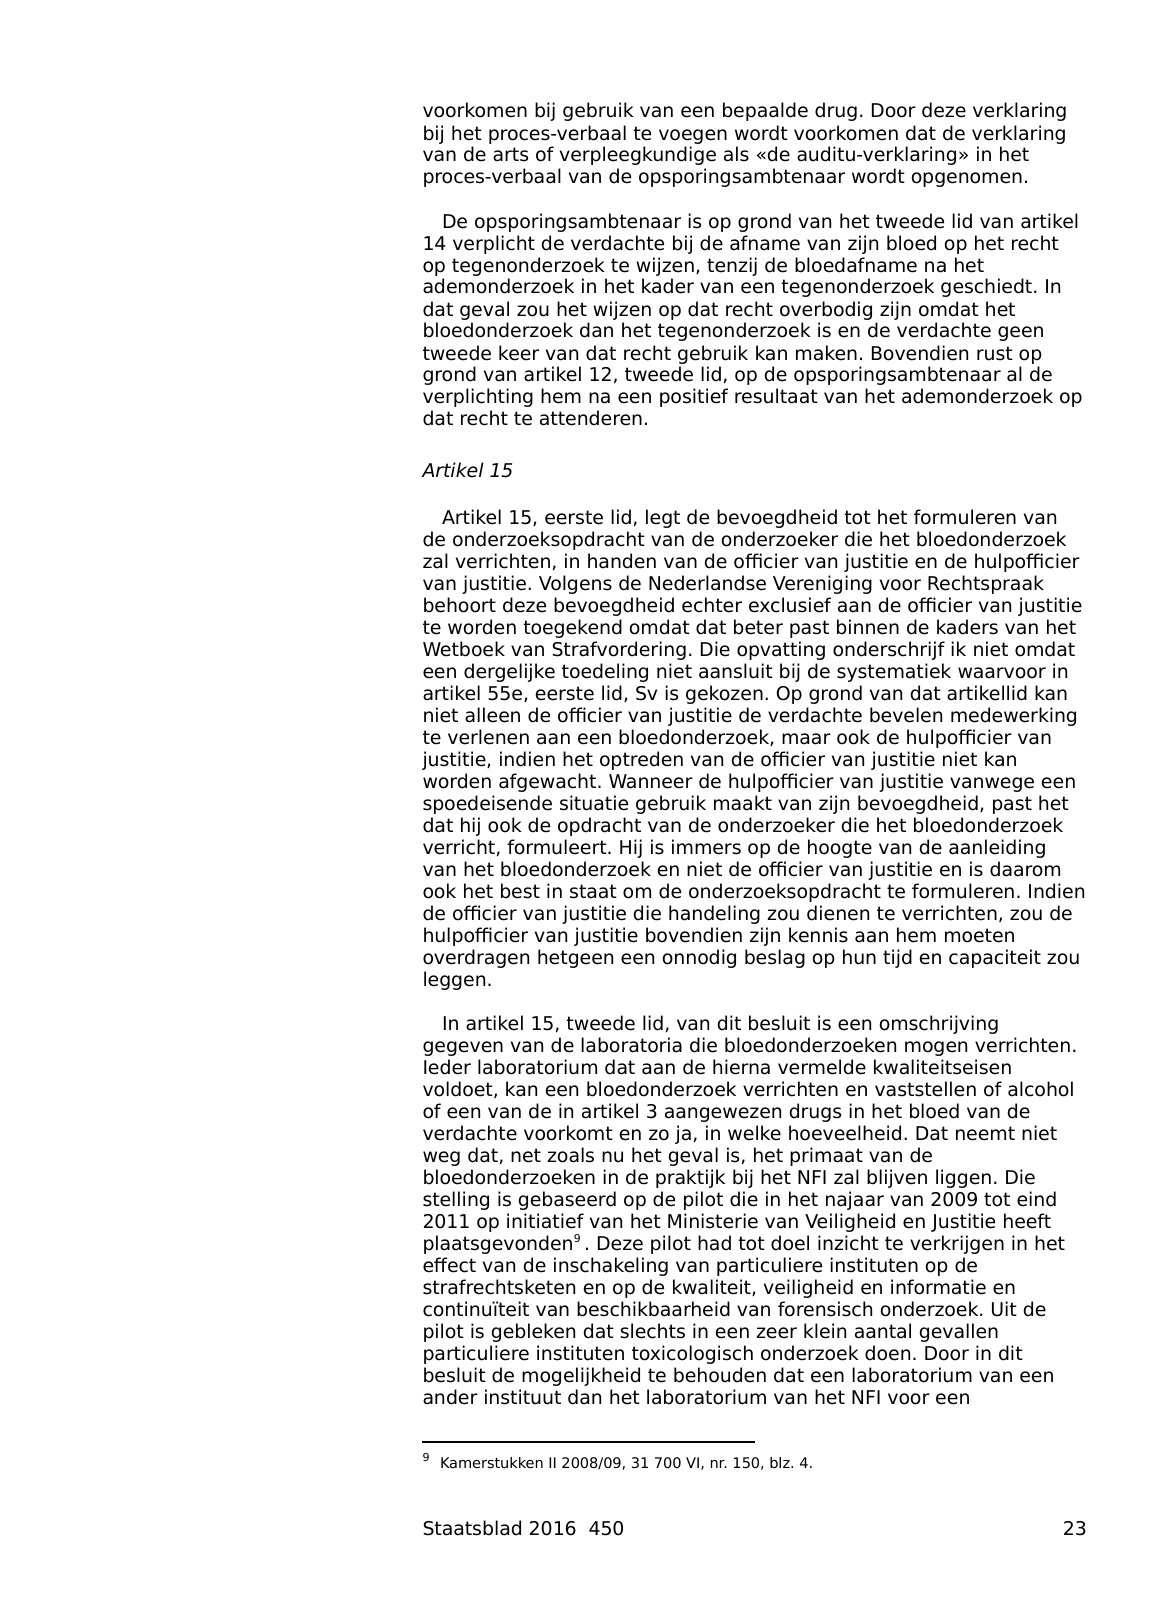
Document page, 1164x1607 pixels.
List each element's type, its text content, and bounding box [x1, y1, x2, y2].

text De opsporingsambtenaar is op grond van het tweede lid van artikel 14 verplicht de verdachte bij de afname van zijn bloed op het recht op tegenonderzoek te wijzen, tenzij de bloedafname na het ademonderzoek in het kader van een tegenonderzoek geschiedt. In dat geval zou het wijzen op dat recht overbodig zijn omdat het bloedonderzoek dan het tegenonderzoek is en de verdachte geen tweede keer van dat recht gebruik kan maken. Bovendien rust op grond van artikel 12, tweede lid, op de opsporingsambtenaar al de verplichting hem na een positief resultaat van het ademonderzoek op dat recht te attenderen. [422, 211, 1087, 430]
text voorkomen bij gebruik van een bepaalde drug. Door deze verklaring bij het proces-verbaal te voegen wordt voorkomen dat de verklaring van de arts of verpleegkundige als «de auditu-verklaring» in het proces-verbaal van de opsporingsambtenaar wordt opgenomen. [422, 100, 1087, 188]
text In artikel 15, tweede lid, van dit besluit is een omschrijving gegeven van de laboratoria die bloedonderzoeken mogen verrichten. Ieder laboratorium dat aan de hierna vermelde kwaliteitseisen voldoet, kan een bloedonderzoek verrichten en vaststellen of alcohol of een van de in artikel 3 aangewezen drugs in het bloed van de verdachte voorkomt en zo ja, in welke hoeveelheid. Dat neemt niet weg dat, net zoals nu het geval is, het primaat van de bloedonderzoeken in de praktijk bij het NFI zal blijven liggen. Die stelling is gebaseerd op de pilot die in het najaar van 2009 tot eind 2011 op initiatief van het Ministerie van Veiligheid en Justitie heeft plaatsgevonden. Deze pilot had tot doel inzicht te verkrijgen in het effect van de inschakeling van particuliere instituten op de strafrechtsketen en op de kwaliteit, veiligheid en informatie en continuïteit van beschikbaarheid van forensisch onderzoek. Uit de pilot is gebleken dat slechts in een zeer klein aantal gevallen particuliere instituten toxicologisch onderzoek doen. Door in dit besluit de mogelijkheid te behouden dat een laboratorium van een ander instituut dan het laboratorium van het NFI voor een [422, 1013, 1087, 1409]
text Artikel 15, eerste lid, legt de bevoegdheid tot het formuleren van de onderzoeksopdracht van de onderzoeker die het bloedonderzoek zal verrichten, in handen van de officier van justitie en de hulpofficier van justitie. Volgens de Nederlandse Vereniging voor Rechtspraak behoort deze bevoegdheid echter exclusief aan de officier van justitie te worden toegekend omdat dat beter past binnen de kaders van het Wetboek van Strafvordering. Die opvatting onderschrijf ik niet omdat een dergelijke toedeling niet aansluit bij de systematiek waarvoor in artikel 55e, eerste lid, Sv is gekozen. Op grond van dat artikellid kan niet alleen de officier van justitie de verdachte bevelen medewerking te verlenen aan een bloedonderzoek, maar ook de hulpofficier van justitie, indien het optreden van de officier van justitie niet kan worden afgewacht. Wanneer de hulpofficier van justitie vanwege een spoedeisende situatie gebruik maakt van zijn bevoegdheid, past het dat hij ook de opdracht van de onderzoeker die het bloedonderzoek verricht, formuleert. Hij is immers op de hoogte van de aanleiding van het bloedonderzoek en niet de officier van justitie en is daarom ook het best in staat om de onderzoeksopdracht te formuleren. Indien de officier van justitie die handeling zou dienen te verrichten, zou de hulpofficier van justitie bovendien zijn kennis aan hem moeten overdragen hetgeen een onnodig beslag op hun tijd en capaciteit zou leggen. [422, 507, 1087, 991]
text Kamerstukken II 2008/09, 31 700 VI, nr. 150, blz. 4. [422, 1451, 1087, 1473]
subtitle Artikel 15 [422, 460, 1087, 482]
